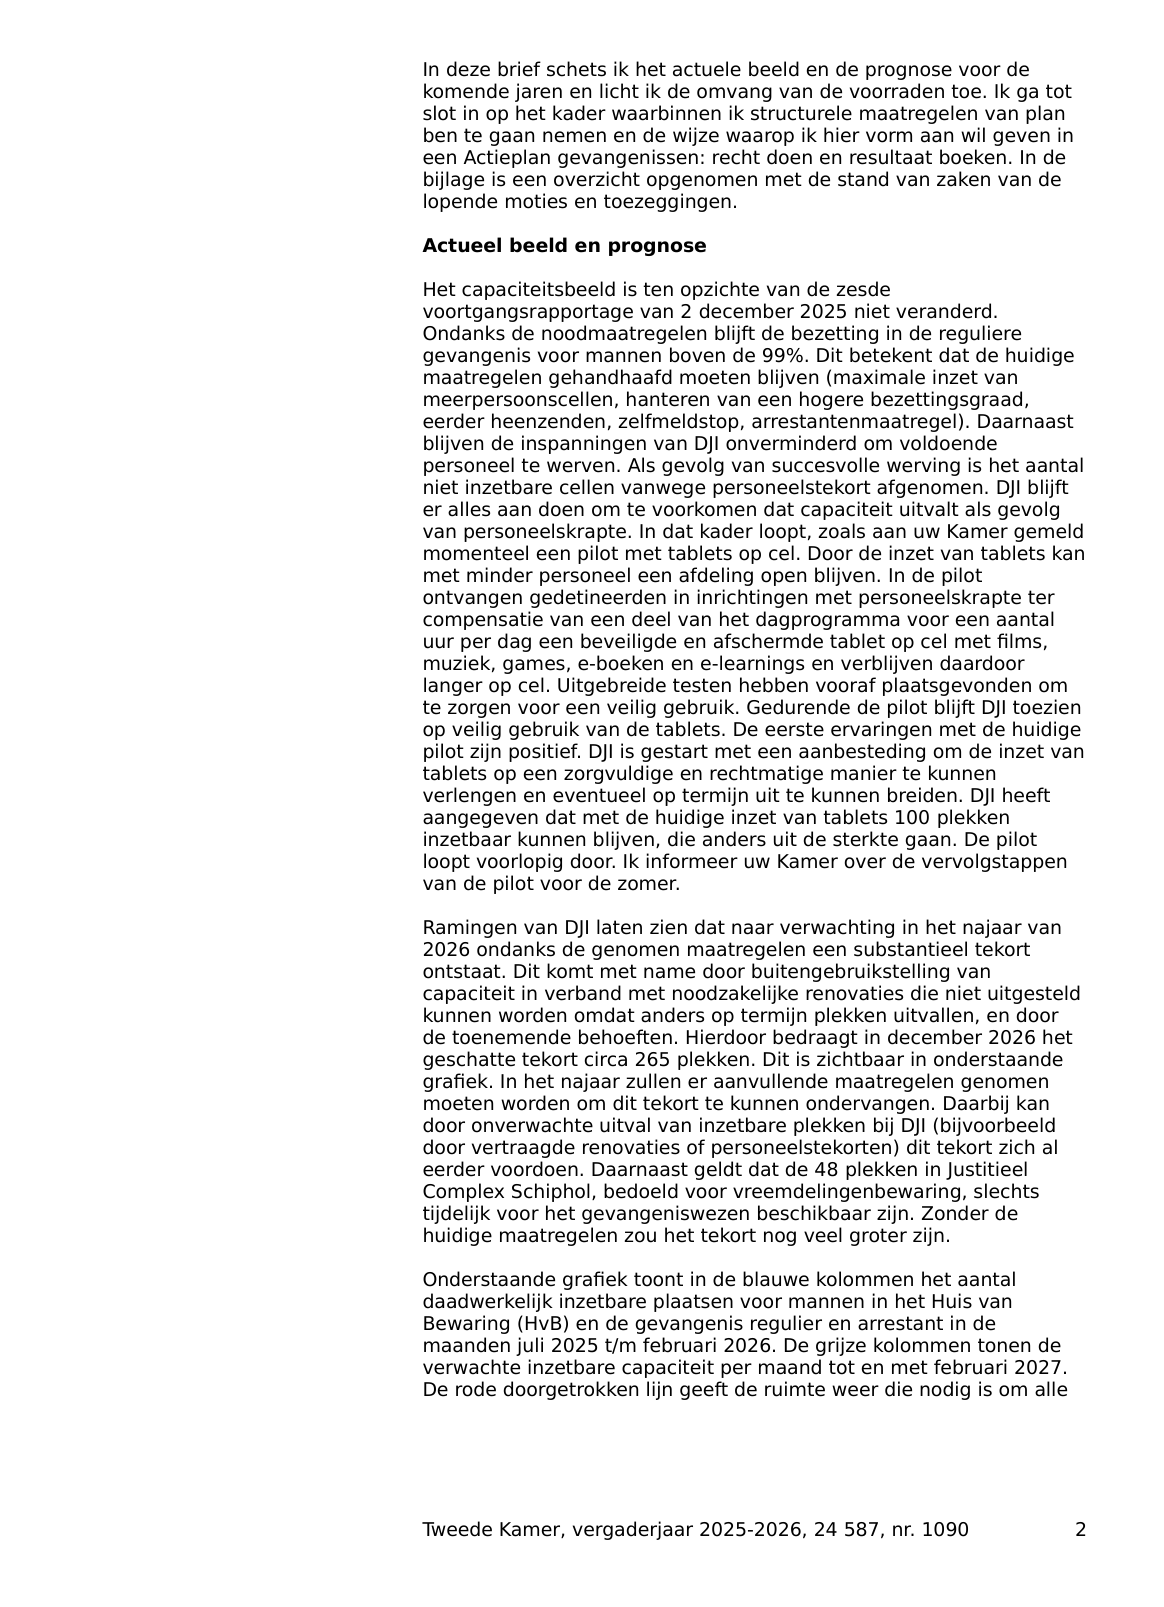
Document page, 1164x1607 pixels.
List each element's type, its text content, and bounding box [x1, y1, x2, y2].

text Het capaciteitsbeeld is ten opzichte van de zesde voortgangsrapportage van 2 december 2025 niet veranderd. Ondanks de noodmaatregelen blijft de bezetting in de reguliere gevangenis voor mannen boven de 99%. Dit betekent dat de huidige maatregelen gehandhaafd moeten blijven (maximale inzet van meerpersoonscellen, hanteren van een hogere bezettingsgraad, eerder heenzenden, zelfmeldstop, arrestantenmaatregel). Daarnaast blijven de inspanningen van DJI onverminderd om voldoende personeel te werven. Als gevolg van succesvolle werving is het aantal niet inzetbare cellen vanwege personeelstekort afgenomen. DJI blijft er alles aan doen om te voorkomen dat capaciteit uitvalt als gevolg van personeelskrapte. In dat kader loopt, zoals aan uw Kamer gemeld momenteel een pilot met tablets op cel. Door de inzet van tablets kan met minder personeel een afdeling open blijven. In de pilot ontvangen gedetineerden in inrichtingen met personeelskrapte ter compensatie van een deel van het dagprogramma voor een aantal uur per dag een beveiligde en afschermde tablet op cel met films, muziek, games, e-boeken en e-learnings en verblijven daardoor langer op cel. Uitgebreide testen hebben vooraf plaatsgevonden om te zorgen voor een veilig gebruik. Gedurende de pilot blijft DJI toezien op veilig gebruik van de tablets. De eerste ervaringen met de huidige pilot zijn positief. DJI is gestart met een aanbesteding om de inzet van tablets op een zorgvuldige en rechtmatige manier te kunnen verlengen en eventueel op termijn uit te kunnen breiden. DJI heeft aangegeven dat met de huidige inzet van tablets 100 plekken inzetbaar kunnen blijven, die anders uit de sterkte gaan. De pilot loopt voorlopig door. Ik informeer uw Kamer over de vervolgstappen van de pilot voor de zomer. [422, 279, 1087, 895]
text Ramingen van DJI laten zien dat naar verwachting in het najaar van 2026 ondanks de genomen maatregelen een substantieel tekort ontstaat. Dit komt met name door buitengebruikstelling van capaciteit in verband met noodzakelijke renovaties die niet uitgesteld kunnen worden omdat anders op termijn plekken uitvallen, en door de toenemende behoeften. Hierdoor bedraagt in december 2026 het geschatte tekort circa 265 plekken. Dit is zichtbaar in onderstaande grafiek. In het najaar zullen er aanvullende maatregelen genomen moeten worden om dit tekort te kunnen ondervangen. Daarbij kan door onverwachte uitval van inzetbare plekken bij DJI (bijvoorbeeld door vertraagde renovaties of personeelstekorten) dit tekort zich al eerder voordoen. Daarnaast geldt dat de 48 plekken in Justitieel Complex Schiphol, bedoeld voor vreemdelingenbewaring, slechts tijdelijk voor het gevangeniswezen beschikbaar zijn. Zonder de huidige maatregelen zou het tekort nog veel groter zijn. [422, 917, 1087, 1247]
text Onderstaande grafiek toont in de blauwe kolommen het aantal daadwerkelijk inzetbare plaatsen voor mannen in het Huis van Bewaring (HvB) en de gevangenis regulier en arrestant in de maanden juli 2025 t/m februari 2026. De grijze kolommen tonen de verwachte inzetbare capaciteit per maand tot en met februari 2027. De rode doorgetrokken lijn geeft de ruimte weer die nodig is om alle [422, 1269, 1087, 1401]
subtitle Actueel beeld en prognose [422, 235, 1087, 257]
text In deze brief schets ik het actuele beeld en de prognose voor de komende jaren en licht ik de omvang van de voorraden toe. Ik ga tot slot in op het kader waarbinnen ik structurele maatregelen van plan ben te gaan nemen en de wijze waarop ik hier vorm aan wil geven in een Actieplan gevangenissen: recht doen en resultaat boeken. In de bijlage is een overzicht opgenomen met de stand van zaken van de lopende moties en toezeggingen. [422, 59, 1087, 213]
